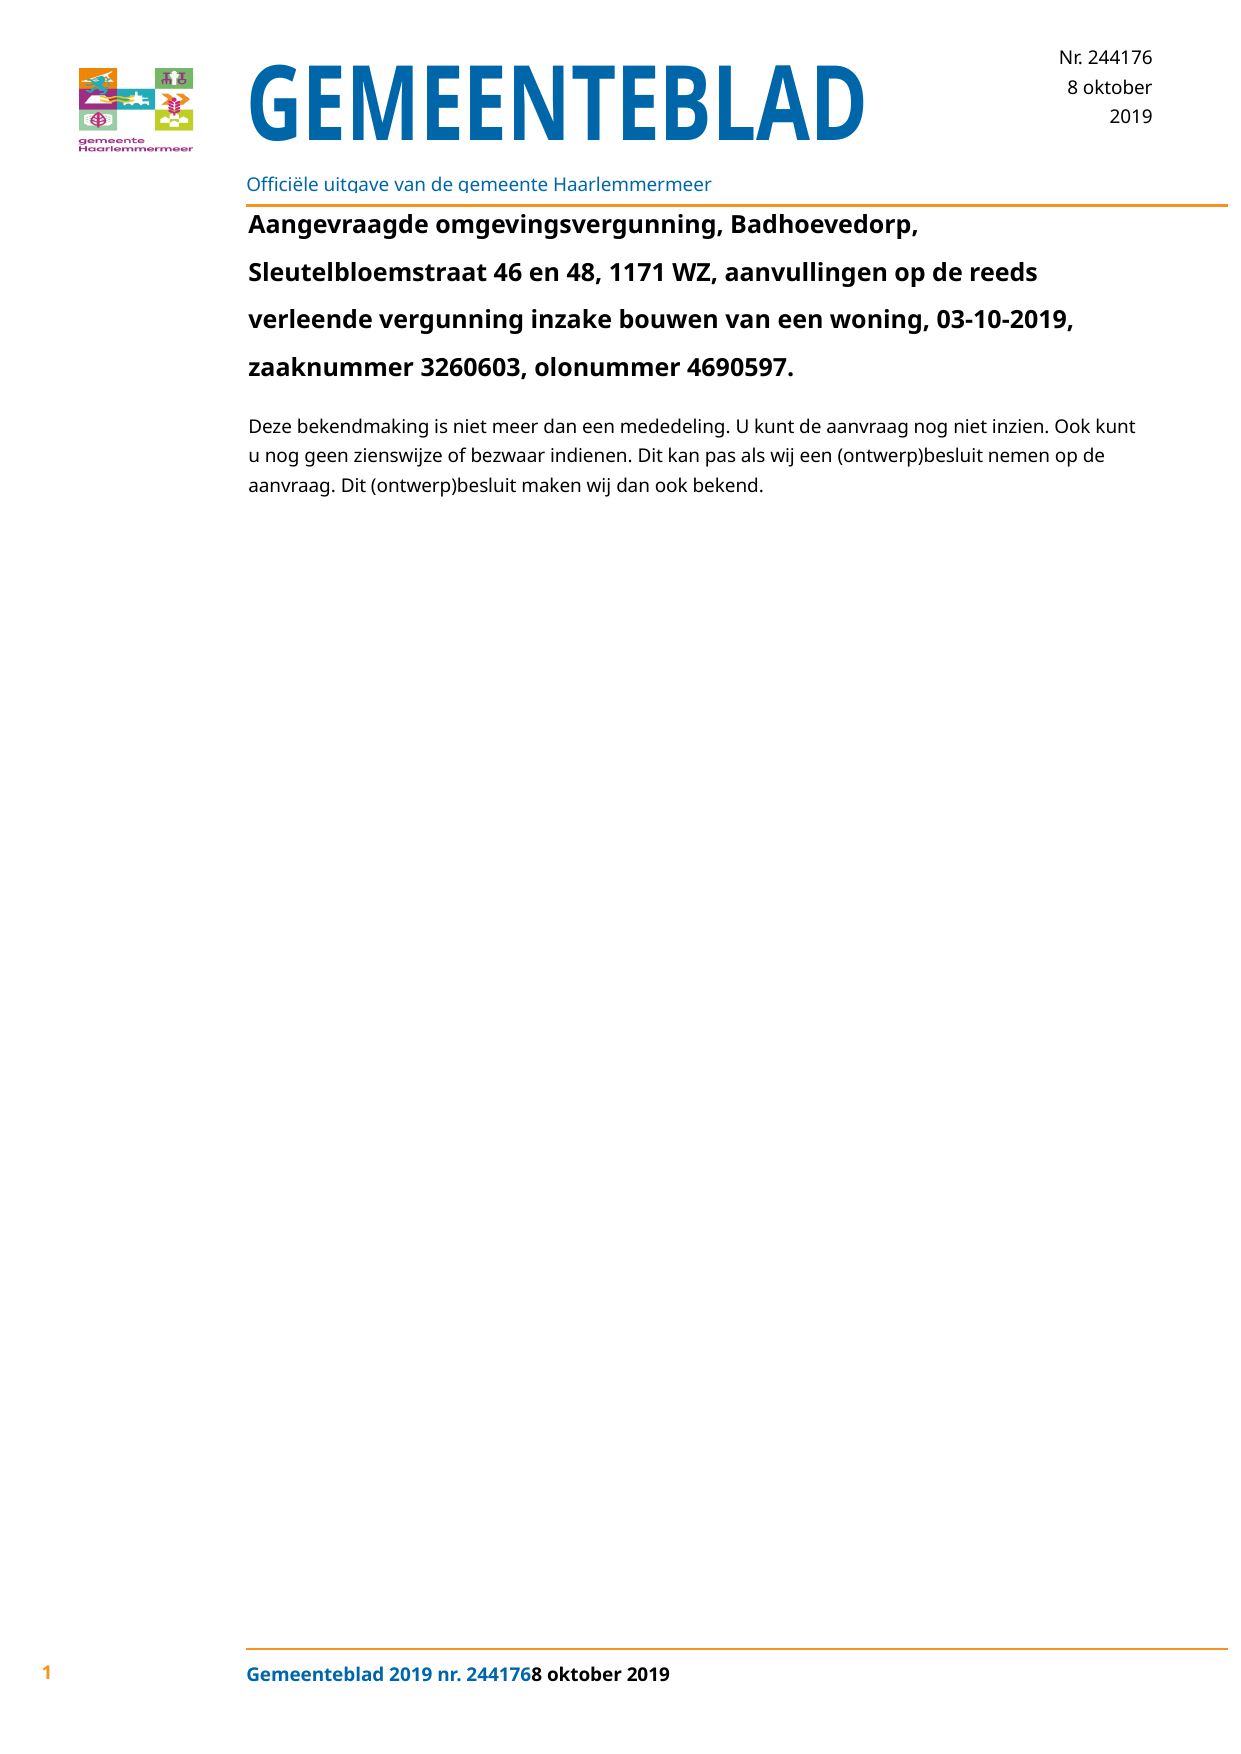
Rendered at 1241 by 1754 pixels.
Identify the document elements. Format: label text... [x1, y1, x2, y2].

text Aangevraagde omgevingsvergunning, Badhoevedorp, Sleutelbloemstraat 46 en 48, 1171 WZ, aanvullingen op de reeds verleende vergunning inzake bouwen van een woning, 03-10-2019, zaaknummer 3260603, olonummer 4690597. [248, 207, 1152, 384]
text Deze bekendmaking is niet meer dan een mededeling. U kunt de aanvraag nog niet inzien. Ook kunt u nog geen zienswijze of bezwaar indienen. Dit kan pas als wij een (ontwerp)besluit nemen op de aanvraag. Dit (ontwerp)besluit maken wij dan ook bekend. [248, 413, 1152, 498]
picture [41, 47, 231, 172]
